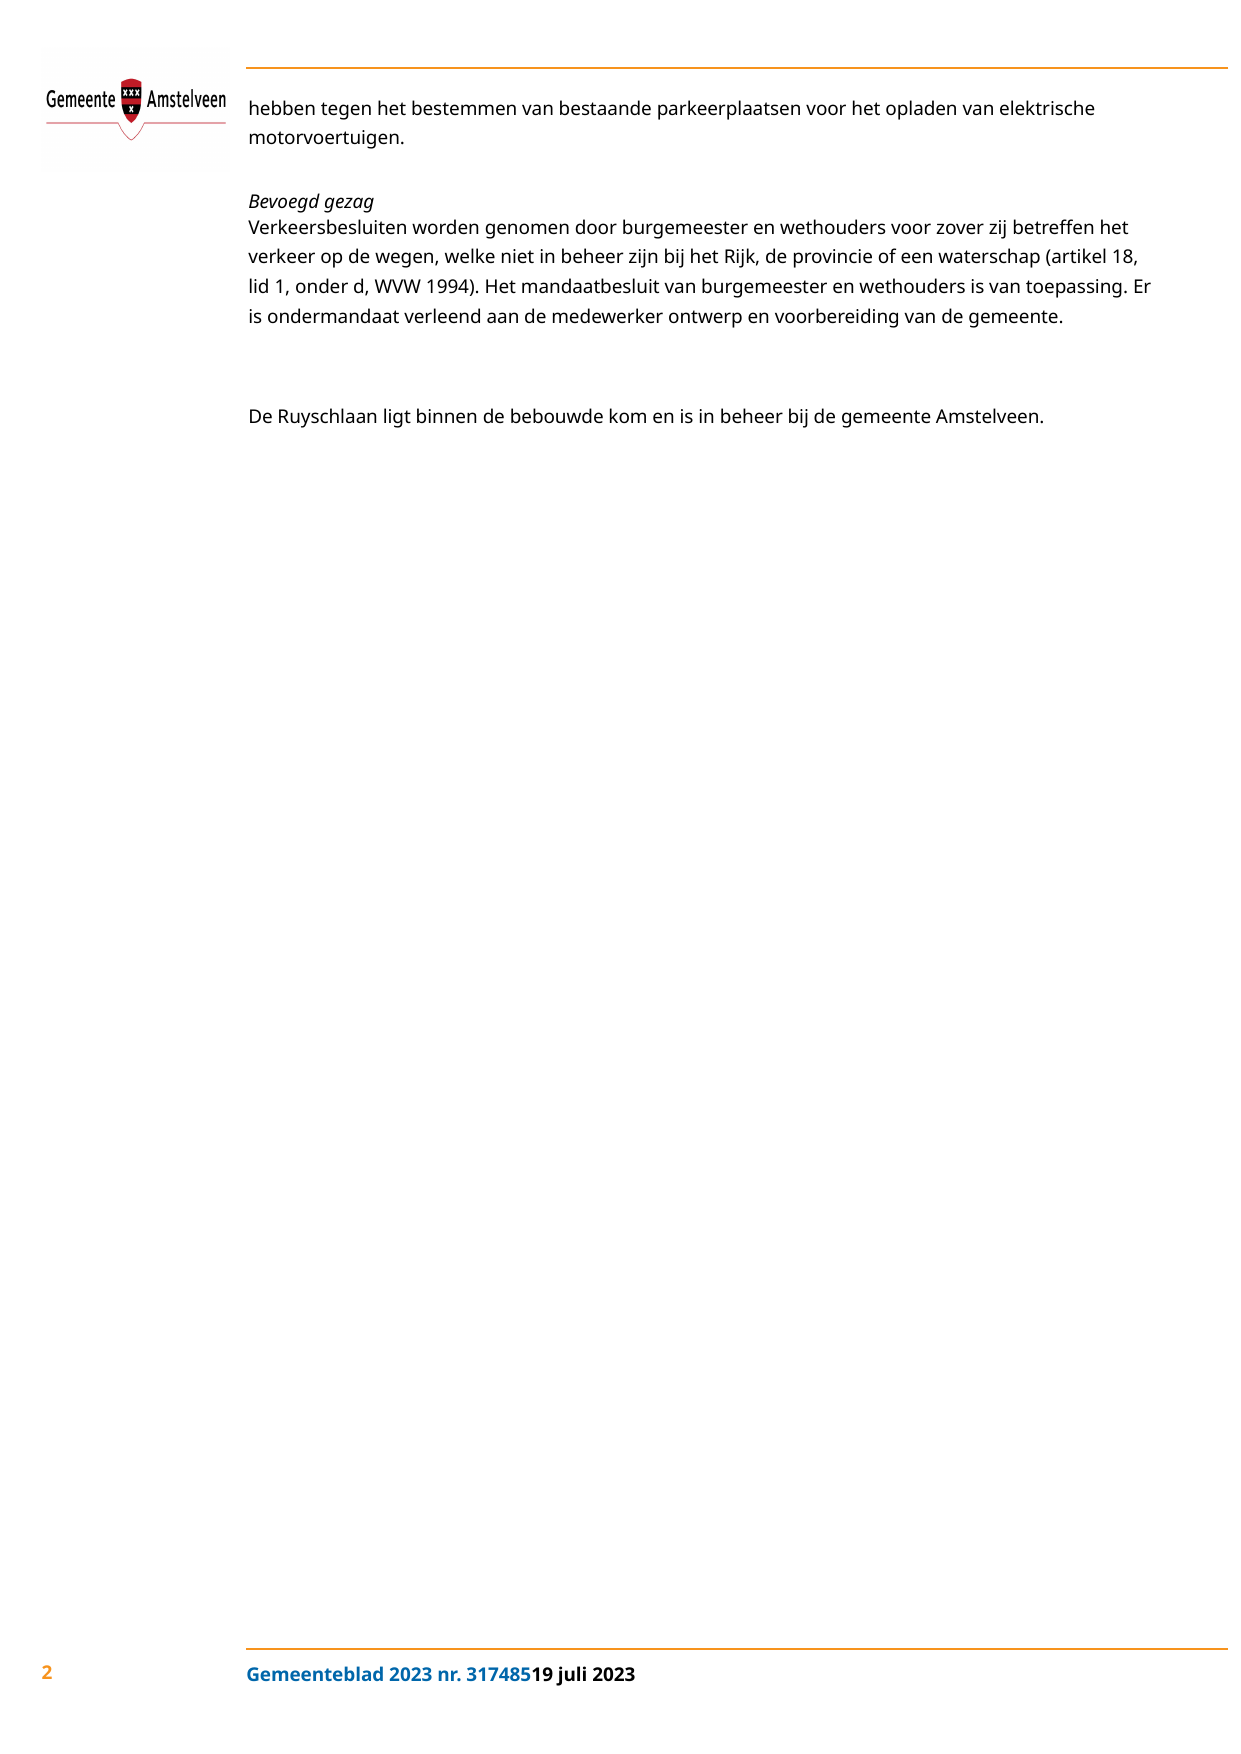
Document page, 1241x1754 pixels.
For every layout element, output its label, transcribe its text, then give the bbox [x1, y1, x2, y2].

picture [41, 47, 231, 172]
text De Ruyschlaan ligt binnen de bebouwde kom en is in beheer bij de gemeente Amstelveen. [248, 404, 1152, 429]
text Bevoegd gezag [248, 188, 1152, 214]
text Verkeersbesluiten worden genomen door burgemeester en wethouders voor zover zij betreffen het verkeer op de wegen, welke niet in beheer zijn bij het Rijk, de provincie of een waterschap (artikel 18, lid 1, onder d, WVW 1994). Het mandaatbesluit van burgemeester en wethouders is van toepassing. Er is ondermandaat verleend aan de medewerker ontwerp en voorbereiding van de gemeente. [248, 214, 1152, 328]
text hebben tegen het bestemmen van bestaande parkeerplaatsen voor het opladen van elektrische motorvoertuigen. [248, 95, 1152, 150]
